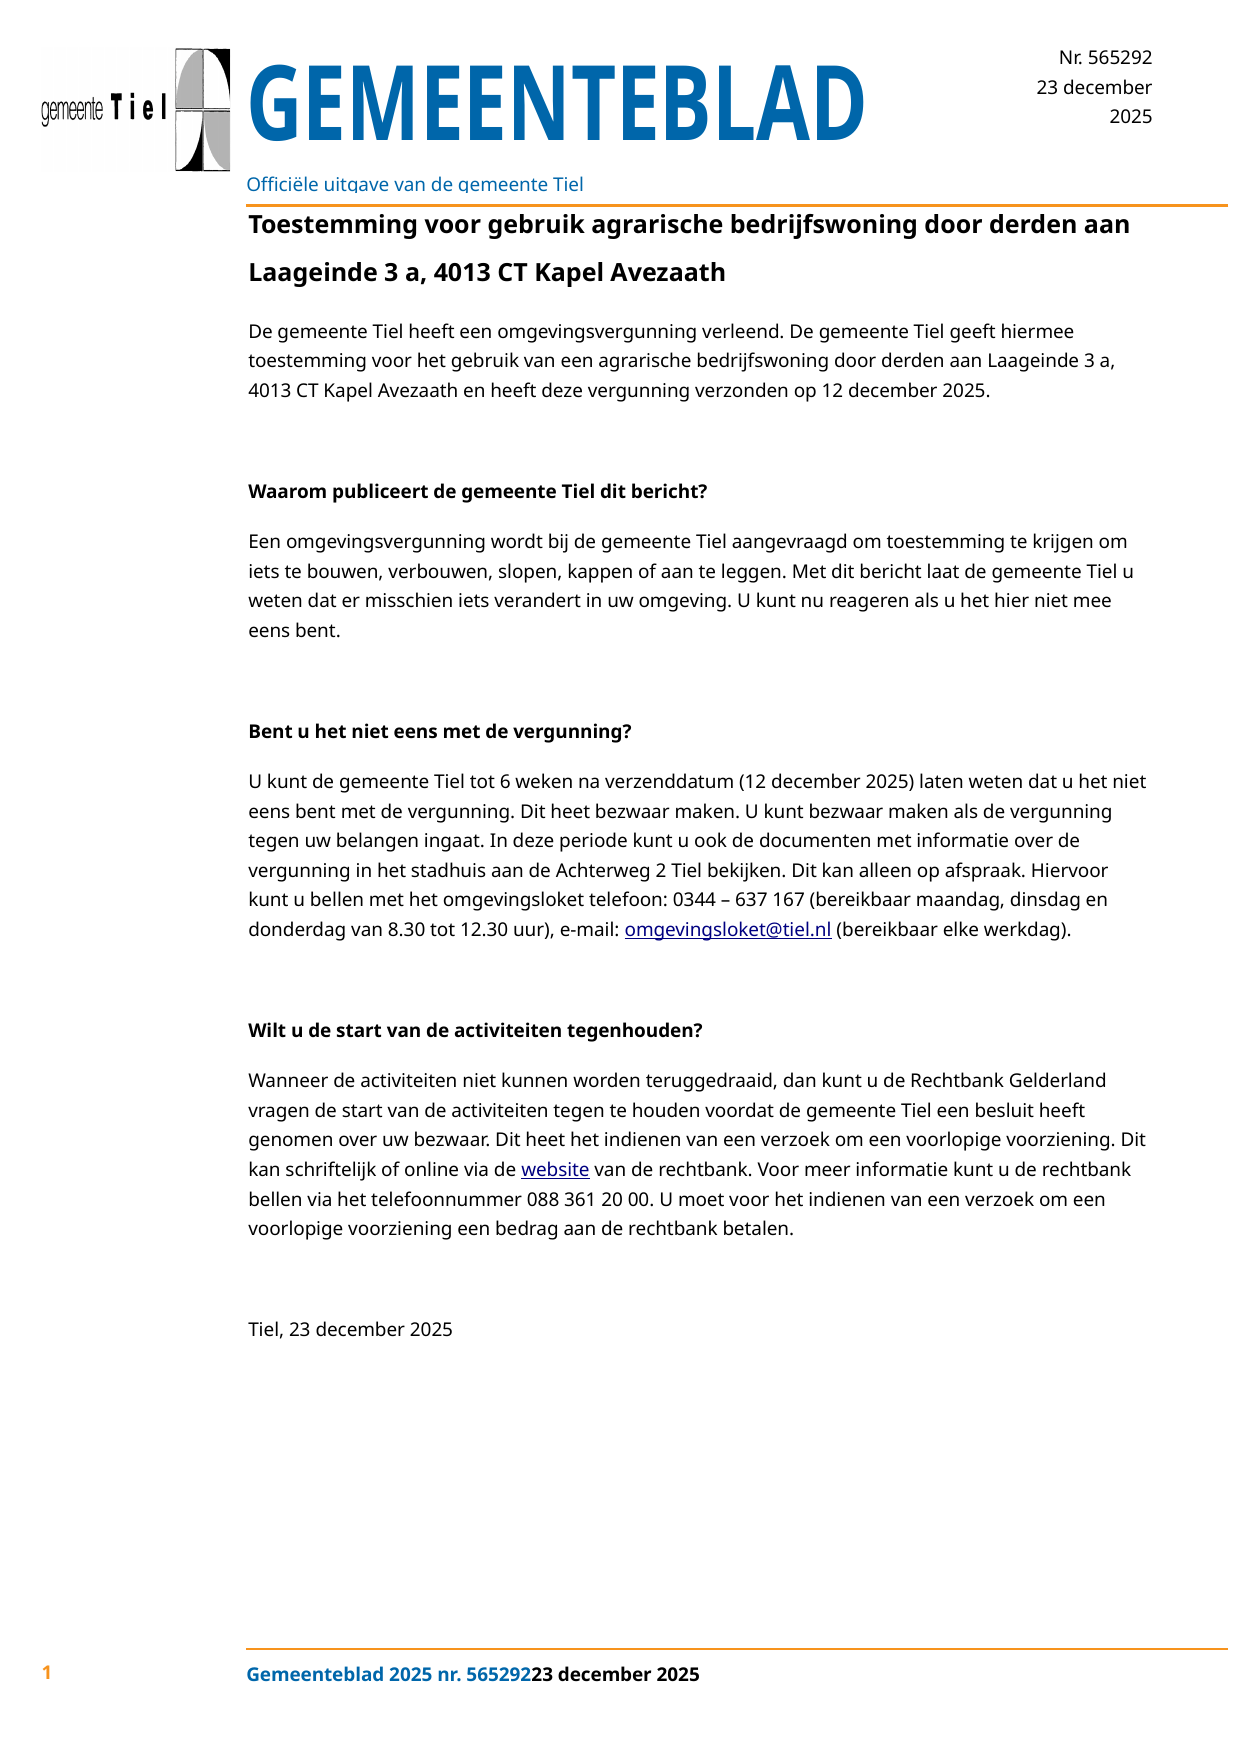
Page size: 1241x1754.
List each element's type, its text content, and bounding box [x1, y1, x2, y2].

text Tiel, 23 december 2025 [248, 1316, 1152, 1342]
text Bent u het niet eens met de vergunning? [248, 718, 1152, 744]
picture [41, 47, 231, 172]
text Wanneer de activiteiten niet kunnen worden teruggedraaid, dan kunt u de Rechtbank Gelderland vragen de start van de activiteiten tegen te houden voordat de gemeente Tiel een besluit heeft genomen over uw bezwaar. Dit heet het indienen van een verzoek om een voorlopige voorziening. Dit kan schriftelijk of online via de website van de rechtbank. Voor meer informatie kunt u de rechtbank bellen via het telefoonnummer 088 361 20 00. U moet voor het indienen van een verzoek om een voorlopige voorziening een bedrag aan de rechtbank betalen. [248, 1067, 1152, 1241]
text Wilt u de start van de activiteiten tegenhouden? [248, 1017, 1152, 1043]
text Toestemming voor gebruik agrarische bedrijfswoning door derden aan Laageinde 3 a, 4013 CT Kapel Avezaath [248, 207, 1152, 288]
text Waarom publiceert de gemeente Tiel dit bericht? [248, 478, 1152, 504]
text De gemeente Tiel heeft een omgevingsvergunning verleend. De gemeente Tiel geeft hiermee toestemming voor het gebruik van een agrarische bedrijfswoning door derden aan Laageinde 3 a, 4013 CT Kapel Avezaath en heeft deze vergunning verzonden op 12 december 2025. [248, 318, 1152, 403]
text Een omgevingsvergunning wordt bij de gemeente Tiel aangevraagd om toestemming te krijgen om iets te bouwen, verbouwen, slopen, kappen of aan te leggen. Met dit bericht laat de gemeente Tiel u weten dat er misschien iets verandert in uw omgeving. U kunt nu reageren als u het hier niet mee eens bent. [248, 528, 1152, 643]
text U kunt de gemeente Tiel tot 6 weken na verzenddatum (12 december 2025) laten weten dat u het niet eens bent met de vergunning. Dit heet bezwaar maken. U kunt bezwaar maken als de vergunning tegen uw belangen ingaat. In deze periode kunt u ook de documenten met informatie over de vergunning in het stadhuis aan de Achterweg 2 Tiel bekijken. Dit kan alleen op afspraak. Hiervoor kunt u bellen met het omgevingsloket telefoon: 0344 – 637 167 (bereikbaar maandag, dinsdag en donderdag van 8.30 tot 12.30 uur), e-mail: omgevingsloket@tiel.nl (bereikbaar elke werkdag). [248, 768, 1152, 942]
